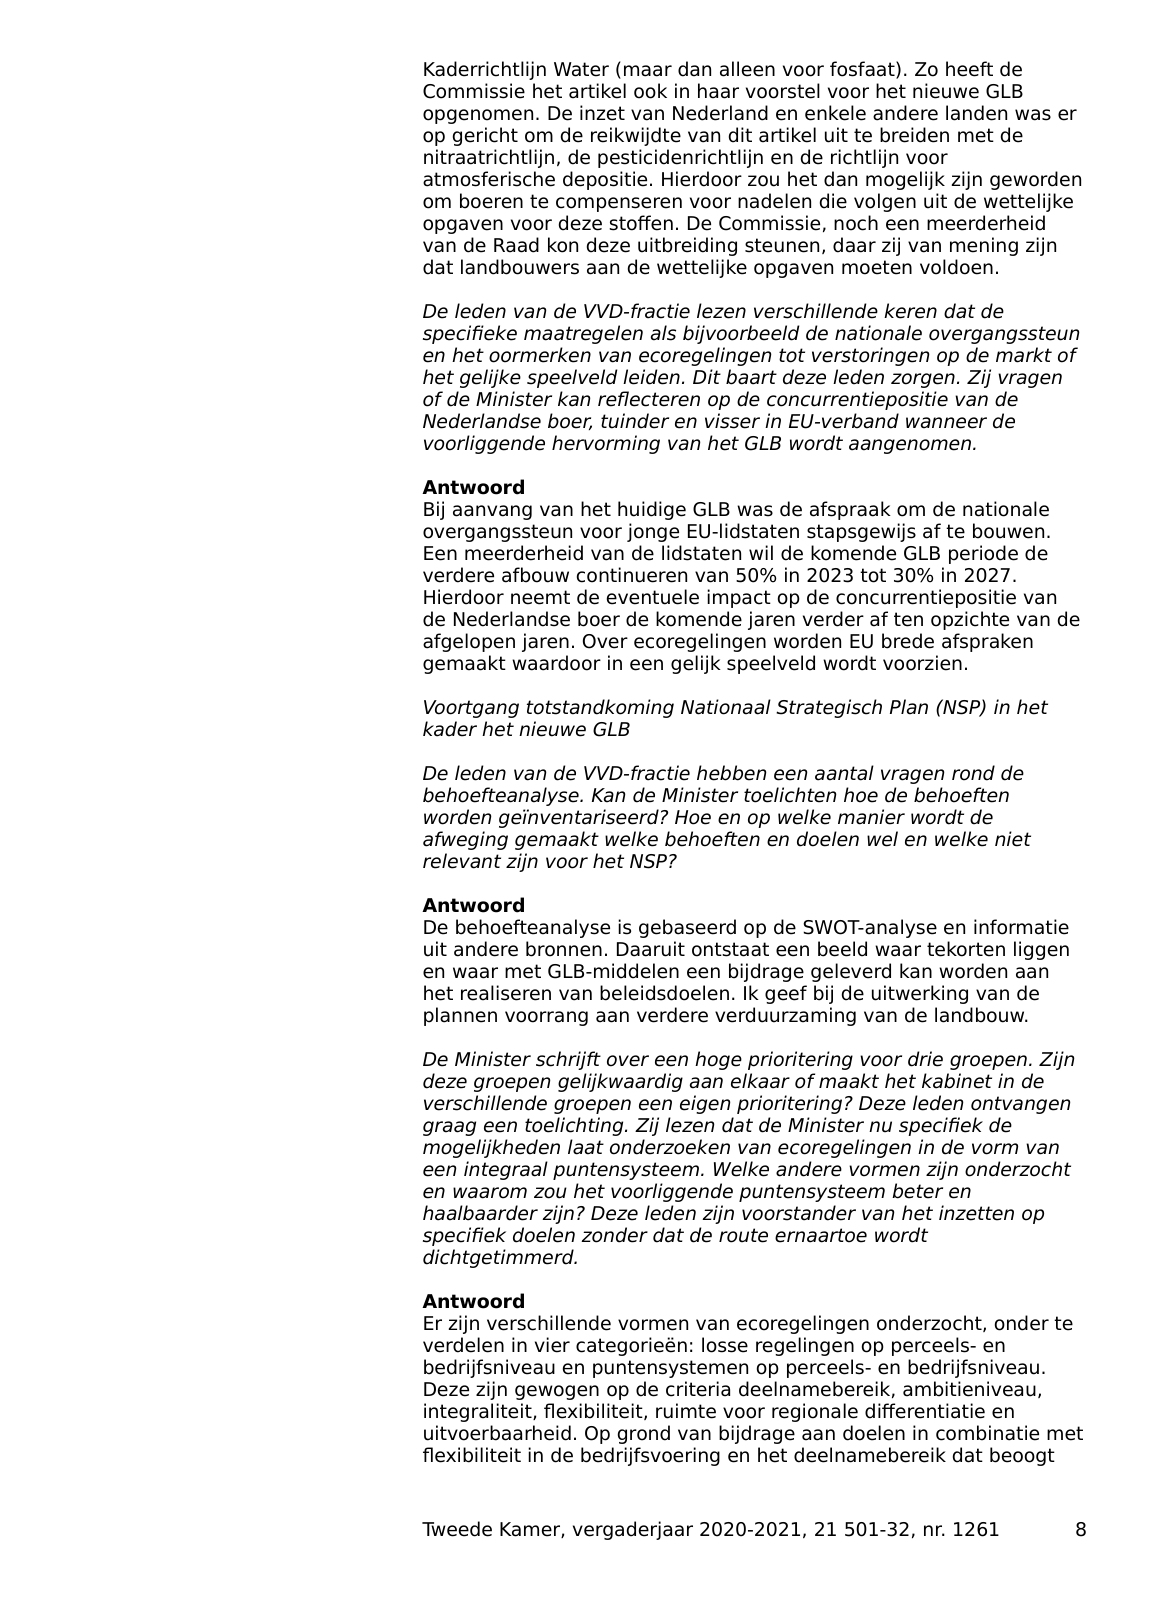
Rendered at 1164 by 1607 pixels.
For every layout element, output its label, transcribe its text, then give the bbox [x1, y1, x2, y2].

text Bij aanvang van het huidige GLB was de afspraak om de nationale overgangssteun voor jonge EU-lidstaten stapsgewijs af te bouwen. Een meerderheid van de lidstaten wil de komende GLB periode de verdere afbouw continueren van 50% in 2023 tot 30% in 2027. Hierdoor neemt de eventuele impact op de concurrentiepositie van de Nederlandse boer de komende jaren verder af ten opzichte van de afgelopen jaren. Over ecoregelingen worden EU brede afspraken gemaakt waardoor in een gelijk speelveld wordt voorzien. [422, 499, 1087, 675]
text Antwoord [422, 895, 1087, 917]
text Kaderrichtlijn Water (maar dan alleen voor fosfaat). Zo heeft de Commissie het artikel ook in haar voorstel voor het nieuwe GLB opgenomen. De inzet van Nederland en enkele andere landen was er op gericht om de reikwijdte van dit artikel uit te breiden met de nitraatrichtlijn, de pesticidenrichtlijn en de richtlijn voor atmosferische depositie. Hierdoor zou het dan mogelijk zijn geworden om boeren te compenseren voor nadelen die volgen uit de wettelijke opgaven voor deze stoffen. De Commissie, noch een meerderheid van de Raad kon deze uitbreiding steunen, daar zij van mening zijn dat landbouwers aan de wettelijke opgaven moeten voldoen. [422, 59, 1087, 279]
text De leden van de VVD-fractie hebben een aantal vragen rond de behoefteanalyse. Kan de Minister toelichten hoe de behoeften worden geïnventariseerd? Hoe en op welke manier wordt de afweging gemaakt welke behoeften en doelen wel en welke niet relevant zijn voor het NSP? [422, 763, 1087, 873]
text Antwoord [422, 477, 1087, 499]
subtitle Voortgang totstandkoming Nationaal Strategisch Plan (NSP) in het kader het nieuwe GLB [422, 697, 1087, 741]
text De leden van de VVD-fractie lezen verschillende keren dat de specifieke maatregelen als bijvoorbeeld de nationale overgangssteun en het oormerken van ecoregelingen tot verstoringen op de markt of het gelijke speelveld leiden. Dit baart deze leden zorgen. Zij vragen of de Minister kan reflecteren op de concurrentiepositie van de Nederlandse boer, tuinder en visser in EU-verband wanneer de voorliggende hervorming van het GLB wordt aangenomen. [422, 301, 1087, 455]
text De behoefteanalyse is gebaseerd op de SWOT-analyse en informatie uit andere bronnen. Daaruit ontstaat een beeld waar tekorten liggen en waar met GLB-middelen een bijdrage geleverd kan worden aan het realiseren van beleidsdoelen. Ik geef bij de uitwerking van de plannen voorrang aan verdere verduurzaming van de landbouw. [422, 917, 1087, 1027]
text Er zijn verschillende vormen van ecoregelingen onderzocht, onder te verdelen in vier categorieën: losse regelingen op perceels- en bedrijfsniveau en puntensystemen op perceels- en bedrijfsniveau. Deze zijn gewogen op de criteria deelnamebereik, ambitieniveau, integraliteit, flexibiliteit, ruimte voor regionale differentiatie en uitvoerbaarheid. Op grond van bijdrage aan doelen in combinatie met flexibiliteit in de bedrijfsvoering en het deelnamebereik dat beoogt [422, 1313, 1087, 1467]
text Antwoord [422, 1291, 1087, 1313]
text De Minister schrijft over een hoge prioritering voor drie groepen. Zijn deze groepen gelijkwaardig aan elkaar of maakt het kabinet in de verschillende groepen een eigen prioritering? Deze leden ontvangen graag een toelichting. Zij lezen dat de Minister nu specifiek de mogelijkheden laat onderzoeken van ecoregelingen in de vorm van een integraal puntensysteem. Welke andere vormen zijn onderzocht en waarom zou het voorliggende puntensysteem beter en haalbaarder zijn? Deze leden zijn voorstander van het inzetten op specifiek doelen zonder dat de route ernaartoe wordt dichtgetimmerd. [422, 1049, 1087, 1269]
